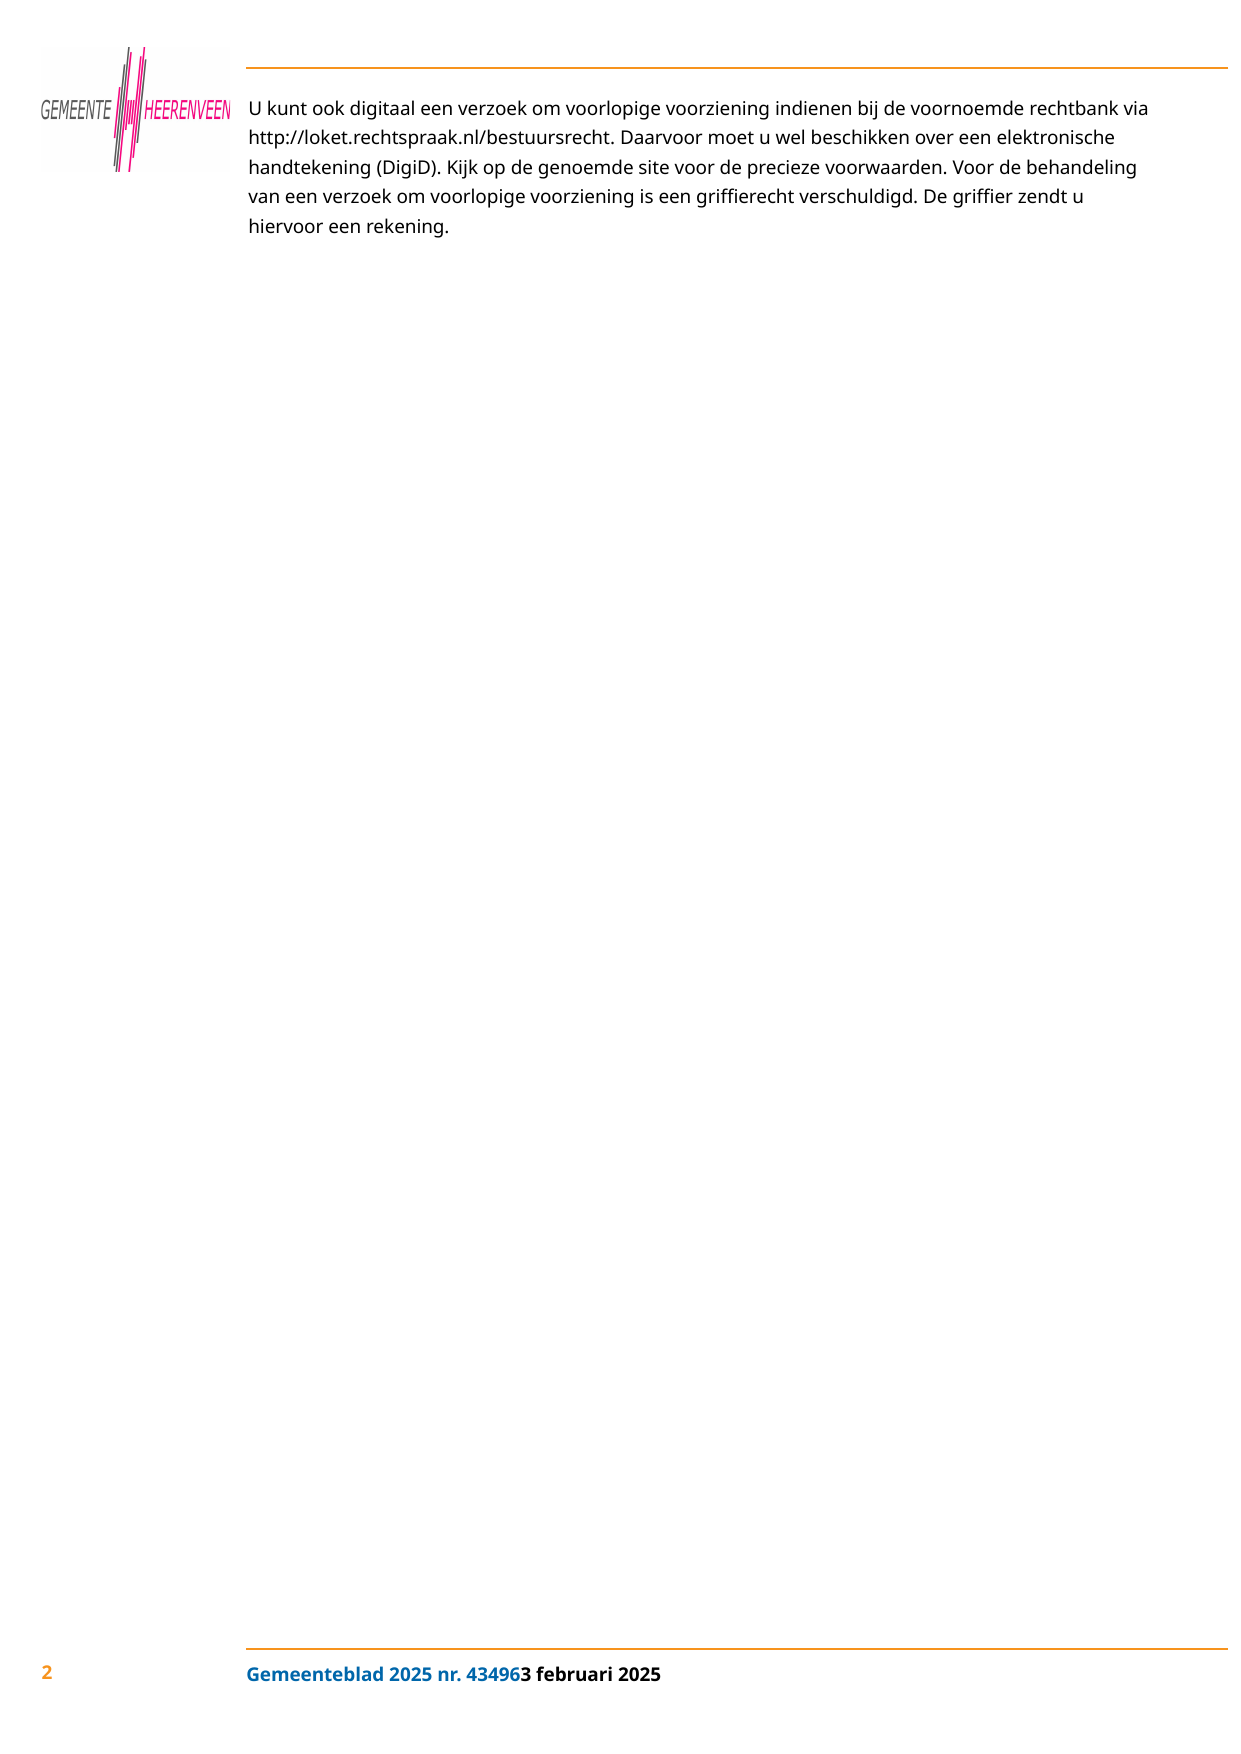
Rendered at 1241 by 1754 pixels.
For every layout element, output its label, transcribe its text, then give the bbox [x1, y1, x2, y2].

text U kunt ook digitaal een verzoek om voorlopige voorziening indienen bij de voornoemde rechtbank via http://loket.rechtspraak.nl/bestuursrecht. Daarvoor moet u wel beschikken over een elektronische handtekening (DigiD). Kijk op de genoemde site voor de precieze voorwaarden. Voor de behandeling van een verzoek om voorlopige voorziening is een griffierecht verschuldigd. De griffier zendt u hiervoor een rekening. [248, 95, 1152, 239]
picture [41, 47, 231, 172]
